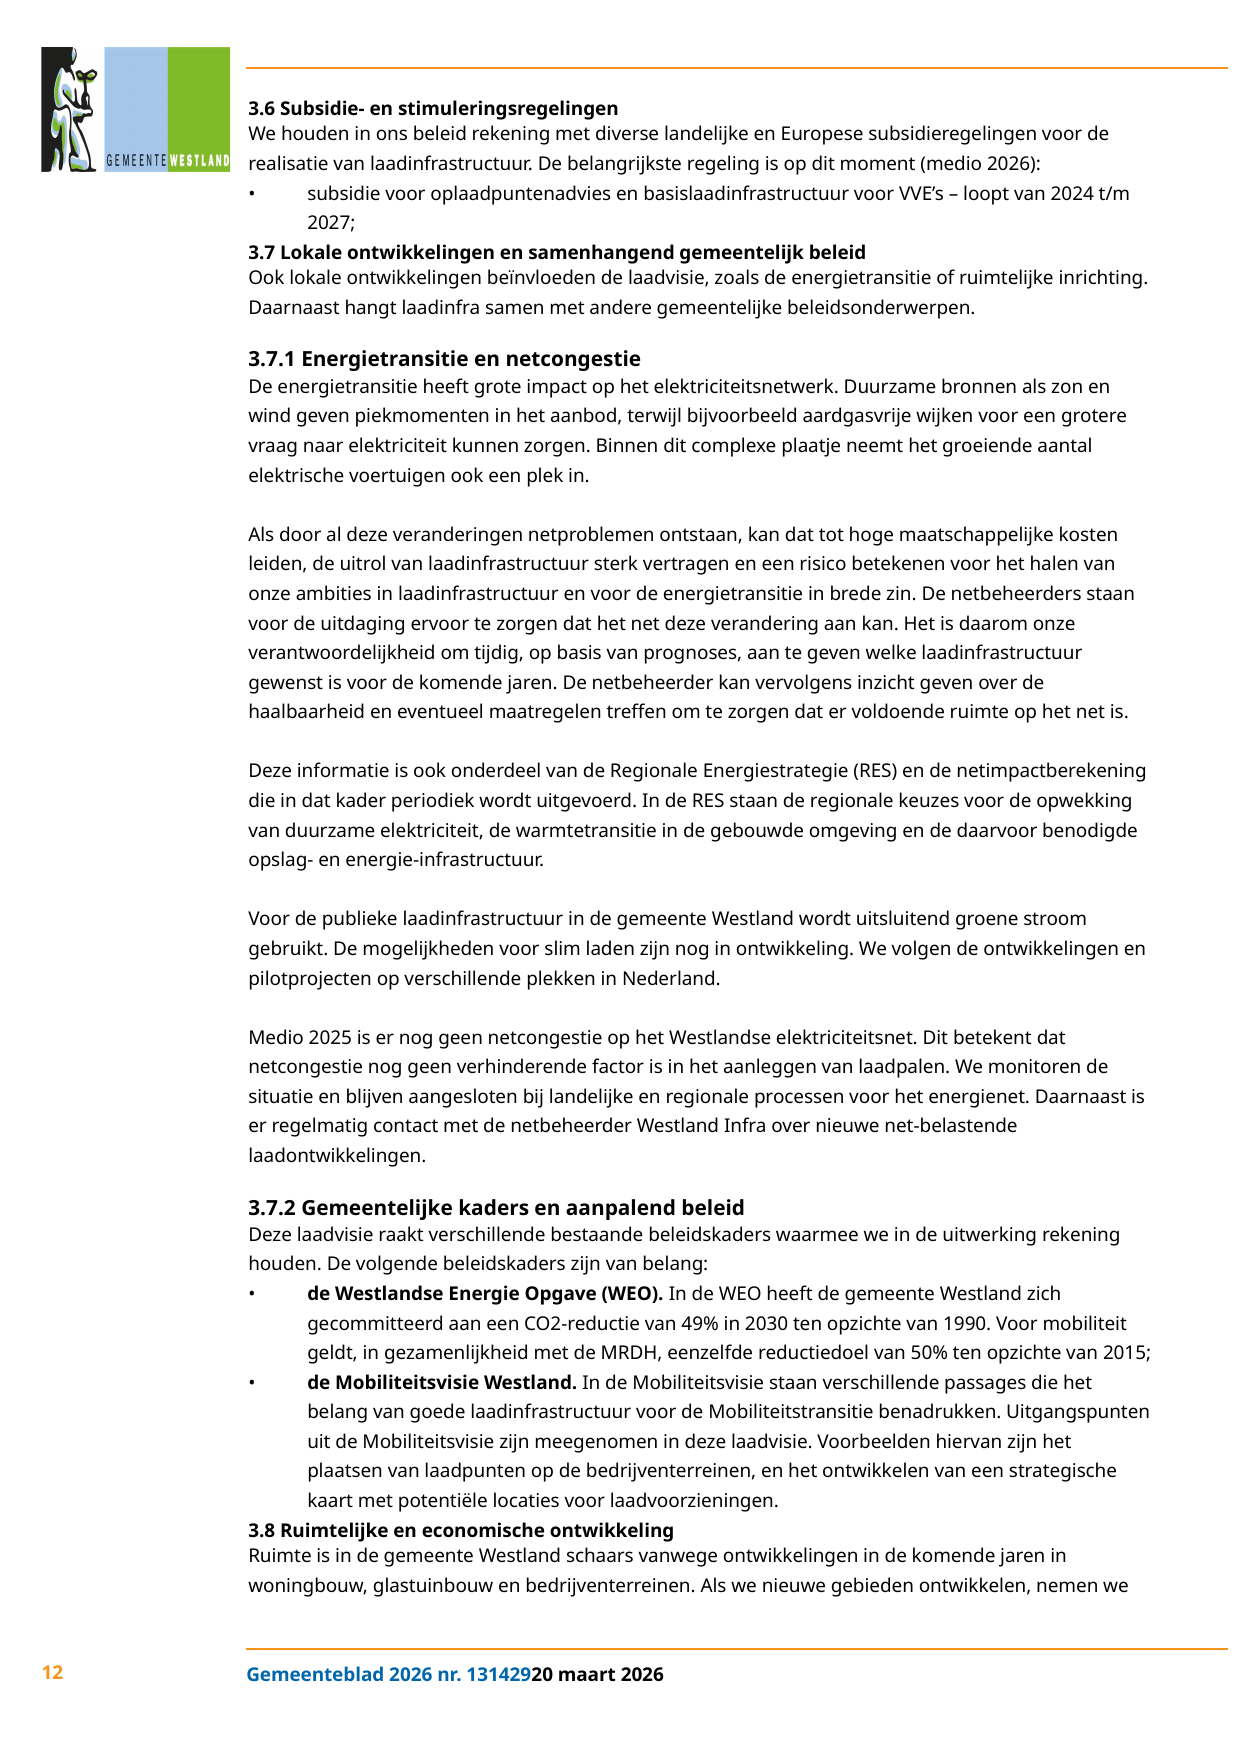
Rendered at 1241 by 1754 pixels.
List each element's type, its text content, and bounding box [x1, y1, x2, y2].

list subsidie voor oplaadpuntenadvies en basislaadinfrastructuur voor VVE’s – loopt van 2024 t/m 2027; [248, 180, 1152, 235]
text 3.8 Ruimtelijke en economische ontwikkeling [248, 1517, 1152, 1543]
text 3.6 Subsidie- en stimuleringsregelingen [248, 95, 1152, 121]
text 3.7.1 Energietransitie en netcongestie [248, 344, 1152, 373]
text 3.7 Lokale ontwikkelingen en samenhangend gemeentelijk beleid [248, 239, 1152, 264]
text Voor de publieke laadinfrastructuur in de gemeente Westland wordt uitsluitend groene stroom gebruikt. De mogelijkheden voor slim laden zijn nog in ontwikkeling. We volgen de ontwikkelingen en pilotprojecten op verschillende plekken in Nederland. [248, 906, 1152, 990]
text Ook lokale ontwikkelingen beïnvloeden de laadvisie, zoals de energietransitie of ruimtelijke inrichting. Daarnaast hangt laadinfra samen met andere gemeentelijke beleidsonderwerpen. [248, 264, 1152, 320]
list de Mobiliteitsvisie Westland. In de Mobiliteitsvisie staan verschillende passages die het belang van goede laadinfrastructuur voor de Mobiliteitstransitie benadrukken. Uitgangspunten uit de Mobiliteitsvisie zijn meegenomen in deze laadvisie. Voorbeelden hiervan zijn het plaatsen van laadpunten op de bedrijventerreinen, en het ontwikkelen van een strategische kaart met potentiële locaties voor laadvoorzieningen. [248, 1369, 1152, 1513]
text Deze informatie is ook onderdeel van de Regionale Energiestrategie (RES) en de netimpactberekening die in dat kader periodiek wordt uitgevoerd. In de RES staan de regionale keuzes voor de opwekking van duurzame elektriciteit, de warmtetransitie in de gebouwde omgeving en de daarvoor benodigde opslag- en energie-infrastructuur. [248, 758, 1152, 872]
text 3.7.2 Gemeentelijke kaders en aanpalend beleid [248, 1193, 1152, 1221]
text Deze laadvisie raakt verschillende bestaande beleidskaders waarmee we in de uitwerking rekening houden. De volgende beleidskaders zijn van belang: [248, 1221, 1152, 1276]
text De energietransitie heeft grote impact op het elektriciteitsnetwerk. Duurzame bronnen als zon en wind geven piekmomenten in het aanbod, terwijl bijvoorbeeld aardgasvrije wijken voor een grotere vraag naar elektriciteit kunnen zorgen. Binnen dit complexe plaatje neemt het groeiende aantal elektrische voertuigen ook een plek in. [248, 373, 1152, 487]
list de Westlandse Energie Opgave (WEO). In de WEO heeft de gemeente Westland zich gecommitteerd aan een CO2-reductie van 49% in 2030 ten opzichte van 1990. Voor mobiliteit geldt, in gezamenlijkheid met de MRDH, eenzelfde reductiedoel van 50% ten opzichte van 2015; [248, 1280, 1152, 1365]
text We houden in ons beleid rekening met diverse landelijke en Europese subsidieregelingen voor de realisatie van laadinfrastructuur. De belangrijkste regeling is op dit moment (medio 2026): [248, 121, 1152, 176]
picture [41, 47, 231, 172]
text Als door al deze veranderingen netproblemen ontstaan, kan dat tot hoge maatschappelijke kosten leiden, de uitrol van laadinfrastructuur sterk vertragen en een risico betekenen voor het halen van onze ambities in laadinfrastructuur en voor de energietransitie in brede zin. De netbeheerders staan voor de uitdaging ervoor te zorgen dat het net deze verandering aan kan. Het is daarom onze verantwoordelijkheid om tijdig, op basis van prognoses, aan te geven welke laadinfrastructuur gewenst is voor de komende jaren. De netbeheerder kan vervolgens inzicht geven over de haalbaarheid en eventueel maatregelen treffen om te zorgen dat er voldoende ruimte op het net is. [248, 521, 1152, 724]
text Medio 2025 is er nog geen netcongestie op het Westlandse elektriciteitsnet. Dit betekent dat netcongestie nog geen verhinderende factor is in het aanleggen van laadpalen. We monitoren de situatie en blijven aangesloten bij landelijke en regionale processen voor het energienet. Daarnaast is er regelmatig contact met de netbeheerder Westland Infra over nieuwe net-belastende laadontwikkelingen. [248, 1024, 1152, 1168]
text Ruimte is in de gemeente Westland schaars vanwege ontwikkelingen in de komende jaren in woningbouw, glastuinbouw en bedrijventerreinen. Als we nieuwe gebieden ontwikkelen, nemen we [248, 1543, 1152, 1598]
